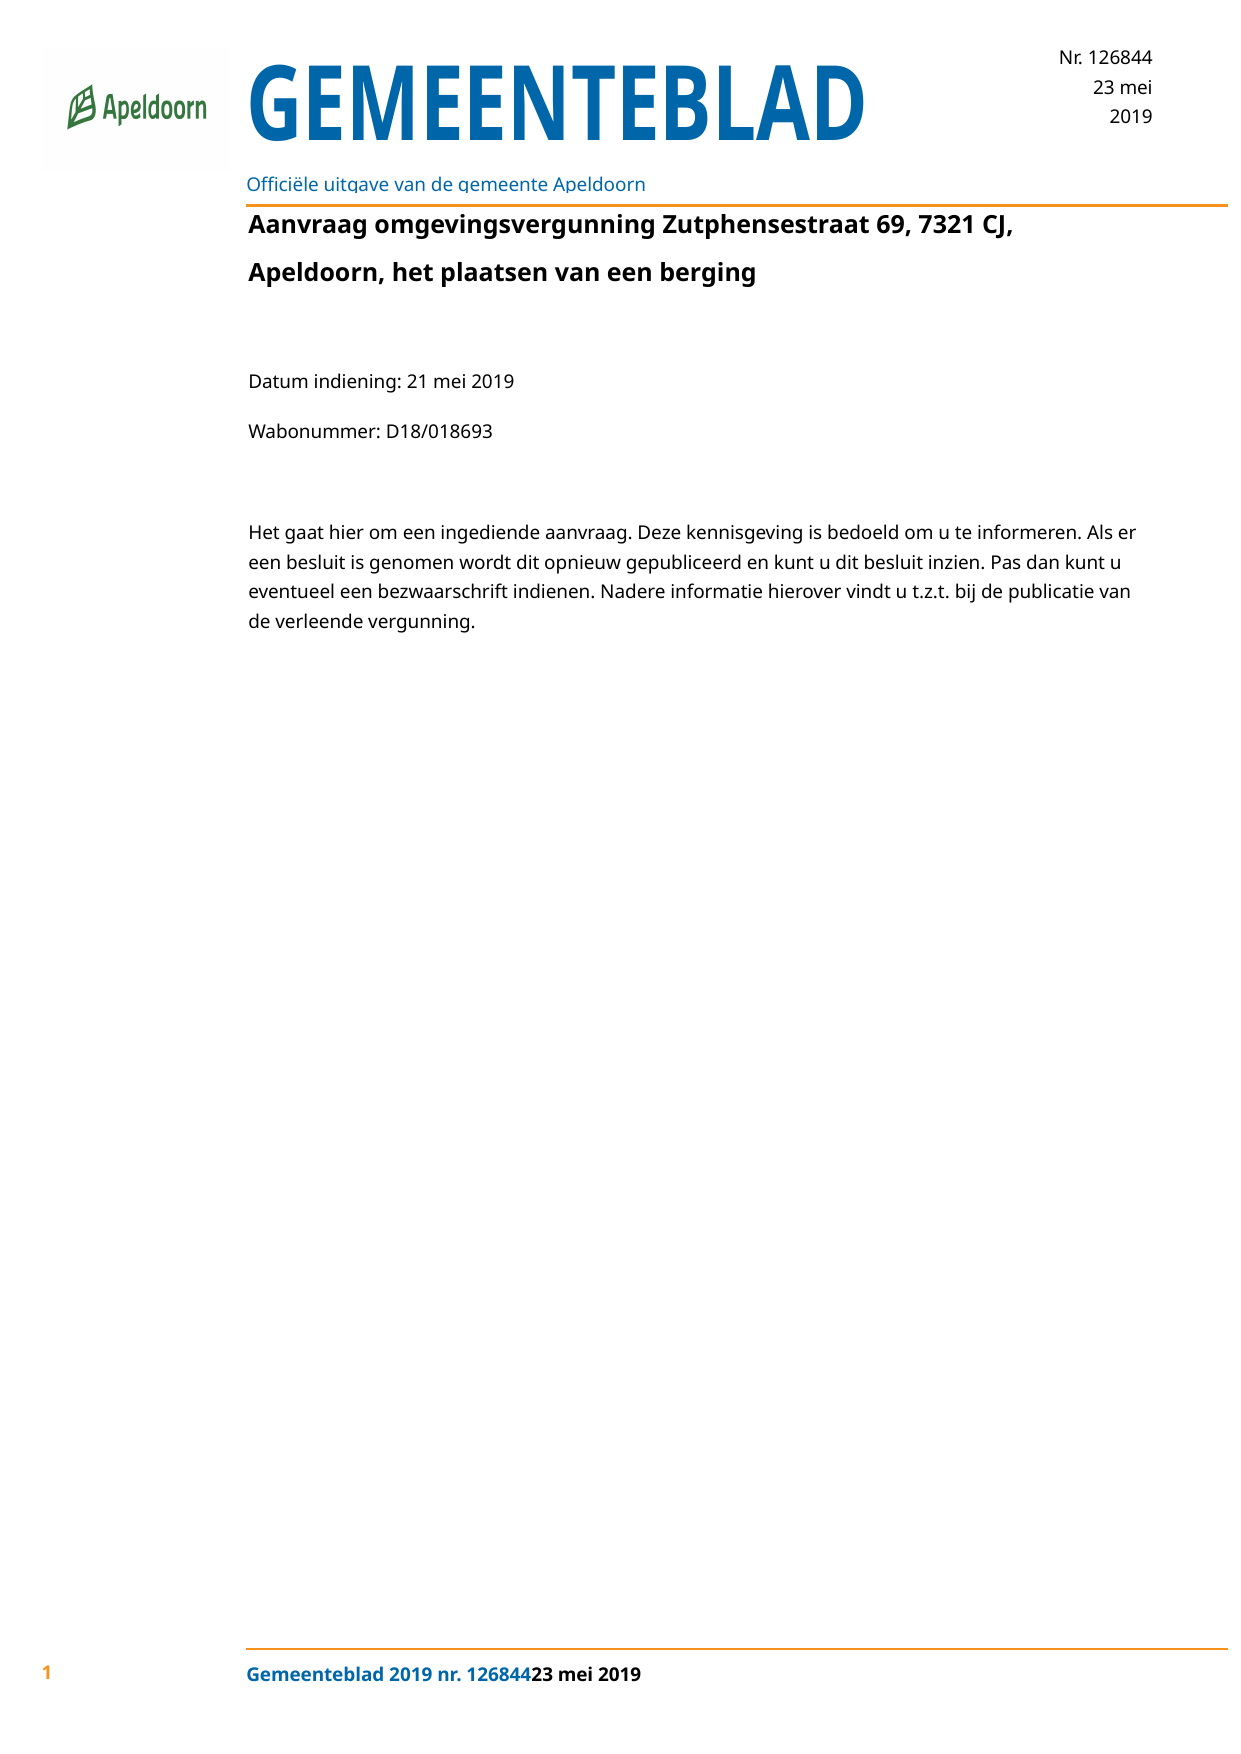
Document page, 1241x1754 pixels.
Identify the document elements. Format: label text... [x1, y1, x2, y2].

picture [41, 47, 231, 172]
text Het gaat hier om een ingediende aanvraag. Deze kennisgeving is bedoeld om u te informeren. Als er een besluit is genomen wordt dit opnieuw gepubliceerd en kunt u dit besluit inzien. Pas dan kunt u eventueel een bezwaarschrift indienen. Nadere informatie hierover vindt u t.z.t. bij de publicatie van de verleende vergunning. [248, 519, 1152, 634]
text Aanvraag omgevingsvergunning Zutphensestraat 69, 7321 CJ, Apeldoorn, het plaatsen van een berging [248, 207, 1152, 288]
text Datum indiening: 21 mei 2019 [248, 368, 1152, 394]
text Wabonummer: D18/018693 [248, 419, 1152, 444]
